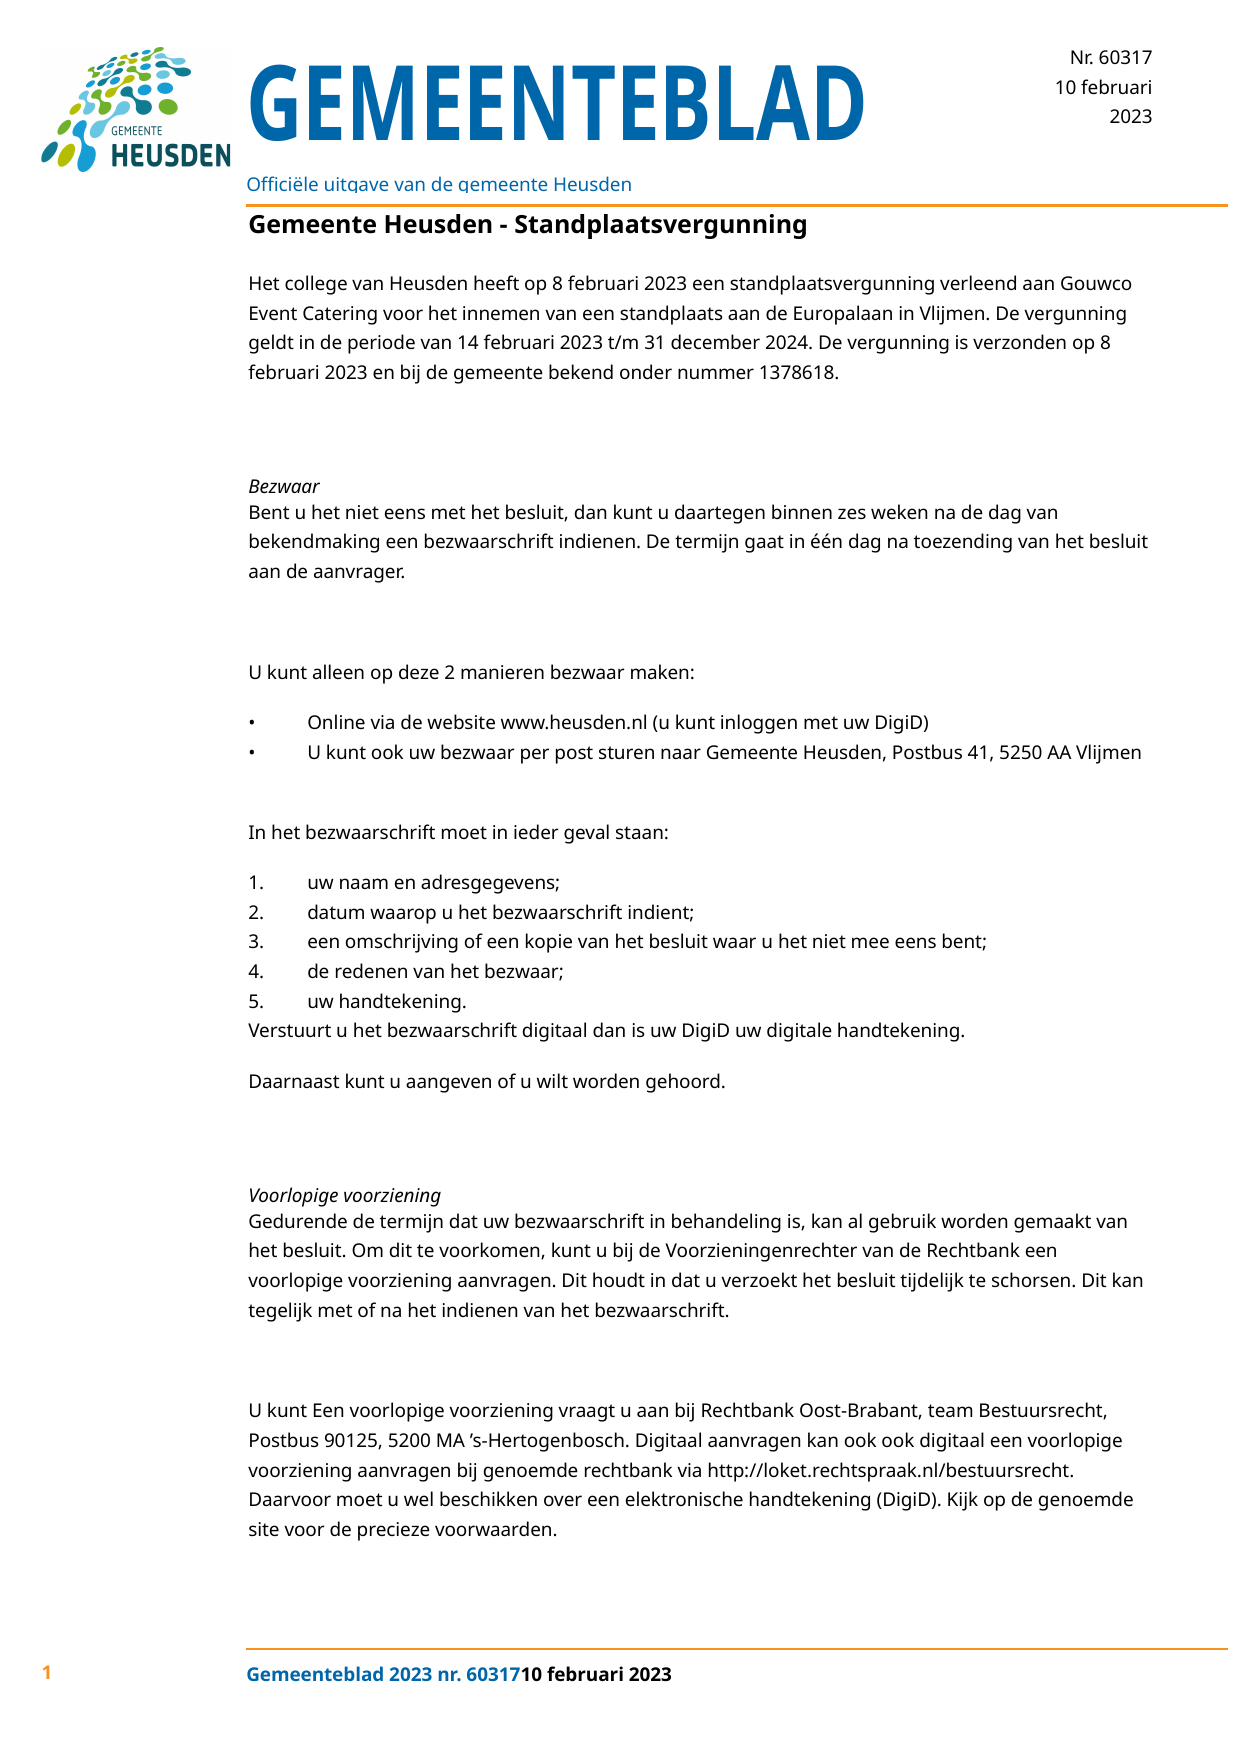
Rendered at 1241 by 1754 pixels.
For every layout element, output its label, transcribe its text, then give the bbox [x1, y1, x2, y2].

text U kunt alleen op deze 2 manieren bezwaar maken: [248, 659, 1152, 685]
list Online via de website www.heusden.nl (u kunt inloggen met uw DigiD) [248, 709, 1152, 735]
picture [41, 47, 231, 172]
list datum waarop u het bezwaarschrift indient; [248, 899, 1152, 925]
text Voorlopige voorziening [248, 1182, 1152, 1208]
list een omschrijving of een kopie van het besluit waar u het niet mee eens bent; [248, 929, 1152, 954]
text Bezwaar [248, 473, 1152, 499]
text Daarnaast kunt u aangeven of u wilt worden gehoord. [248, 1068, 1152, 1094]
list uw naam en adresgegevens; [248, 869, 1152, 895]
text Het college van Heusden heeft op 8 februari 2023 een standplaatsvergunning verleend aan Gouwco Event Catering voor het innemen van een standplaats aan de Europalaan in Vlijmen. De vergunning geldt in de periode van 14 februari 2023 t/m 31 december 2024. De vergunning is verzonden op 8 februari 2023 en bij de gemeente bekend onder nummer 1378618. [248, 270, 1152, 385]
list de redenen van het bezwaar; [248, 958, 1152, 984]
text U kunt Een voorlopige voorziening vraagt u aan bij Rechtbank Oost-Brabant, team Bestuursrecht, Postbus 90125, 5200 MA ’s-Hertogenbosch. Digitaal aanvragen kan ook ook digitaal een voorlopige voorziening aanvragen bij genoemde rechtbank via http://loket.rechtspraak.nl/bestuursrecht. Daarvoor moet u wel beschikken over een elektronische handtekening (DigiD). Kijk op de genoemde site voor de precieze voorwaarden. [248, 1398, 1152, 1542]
text Verstuurt u het bezwaarschrift digitaal dan is uw DigiD uw digitale handtekening. [248, 1017, 1152, 1043]
text Bent u het niet eens met het besluit, dan kunt u daartegen binnen zes weken na de dag van bekendmaking een bezwaarschrift indienen. De termijn gaat in één dag na toezending van het besluit aan de aanvrager. [248, 499, 1152, 584]
list U kunt ook uw bezwaar per post sturen naar Gemeente Heusden, Postbus 41, 5250 AA Vlijmen [248, 739, 1152, 765]
text Gedurende de termijn dat uw bezwaarschrift in behandeling is, kan al gebruik worden gemaakt van het besluit. Om dit te voorkomen, kunt u bij de Voorzieningenrechter van de Rechtbank een voorlopige voorziening aanvragen. Dit houdt in dat u verzoekt het besluit tijdelijk te schorsen. Dit kan tegelijk met of na het indienen van het bezwaarschrift. [248, 1208, 1152, 1322]
list uw handtekening. [248, 988, 1152, 1014]
text Gemeente Heusden - Standplaatsvergunning [248, 207, 1152, 241]
text In het bezwaarschrift moet in ieder geval staan: [248, 819, 1152, 845]
